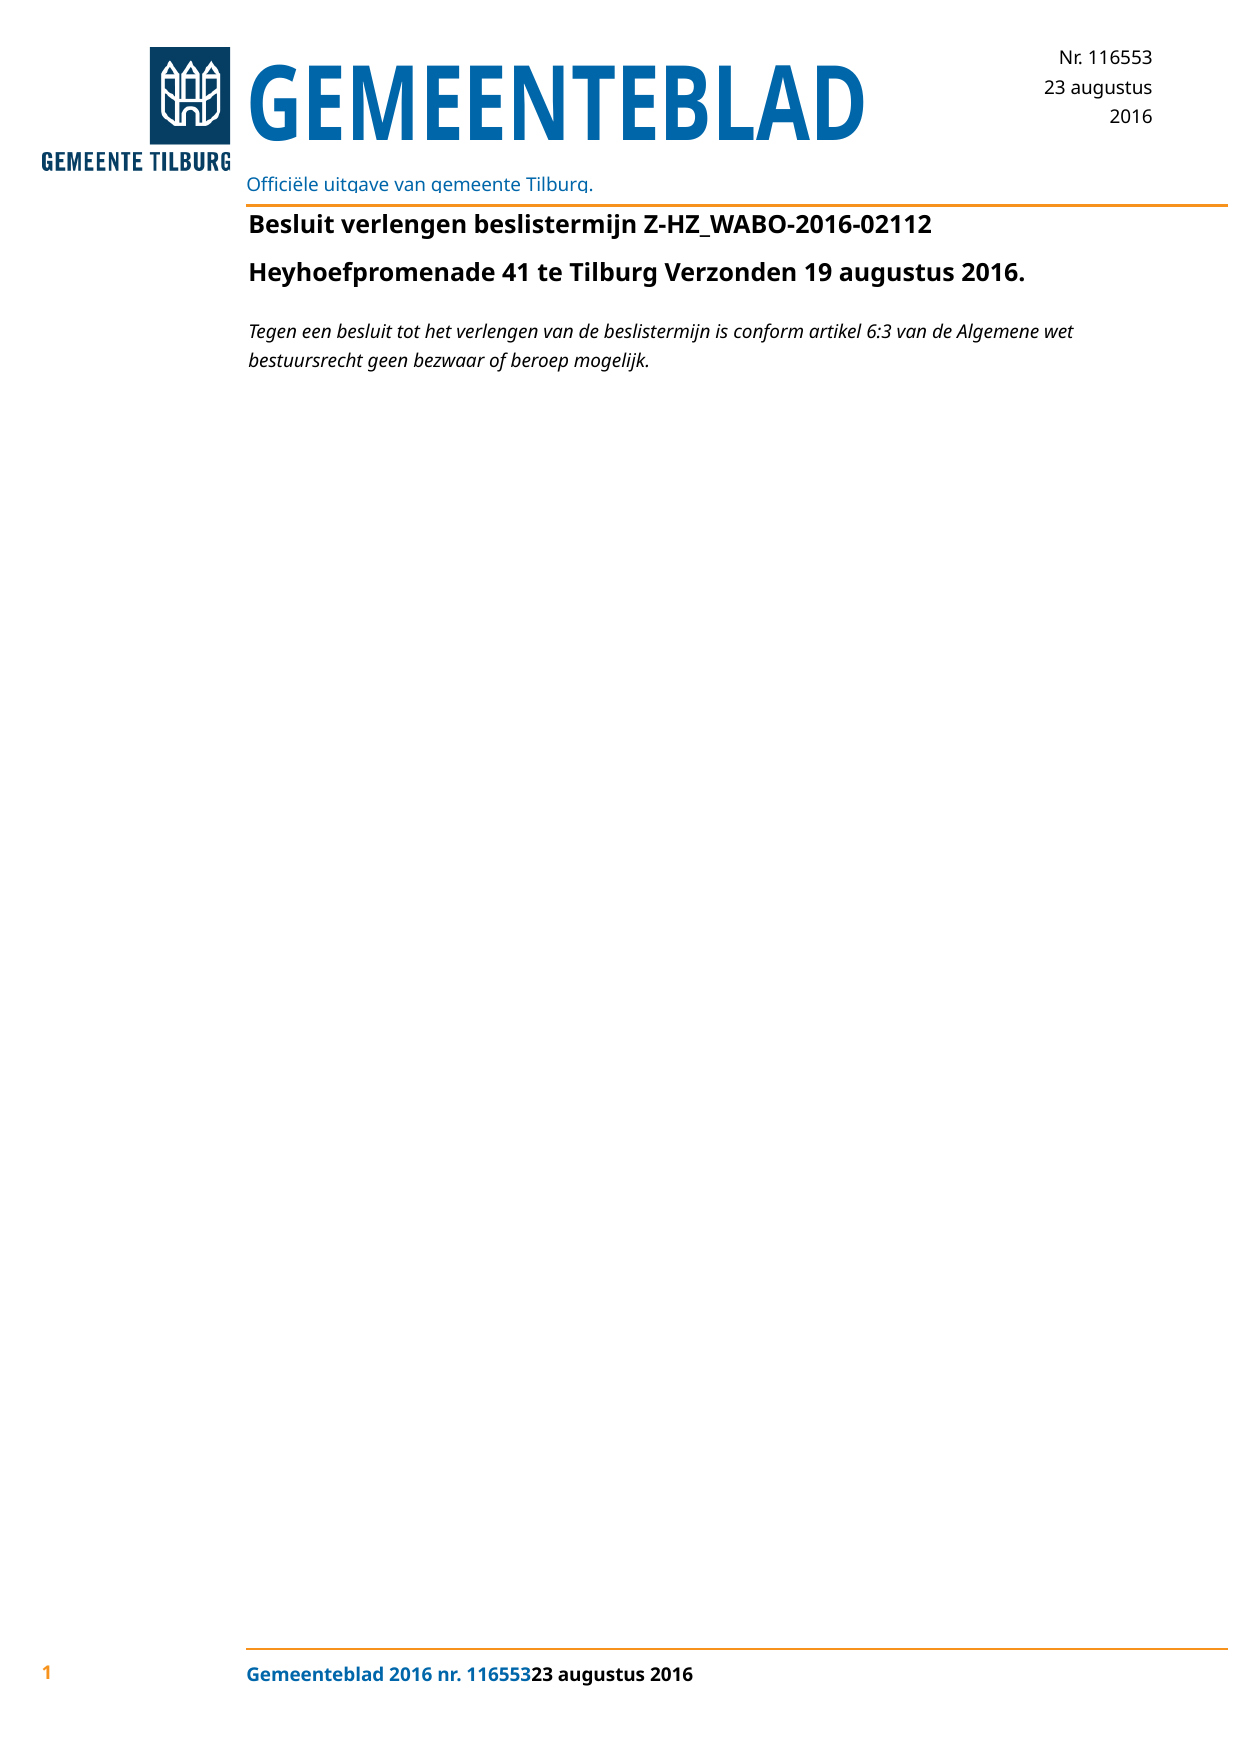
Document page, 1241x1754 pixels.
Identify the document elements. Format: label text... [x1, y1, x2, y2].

text Besluit verlengen beslistermijn Z-HZ_WABO-2016-02112 Heyhoefpromenade 41 te Tilburg Verzonden 19 augustus 2016. [248, 207, 1152, 288]
picture [41, 47, 231, 172]
text Tegen een besluit tot het verlengen van de beslistermijn is conform artikel 6:3 van de Algemene wet bestuursrecht geen bezwaar of beroep mogelijk. [248, 318, 1152, 373]
